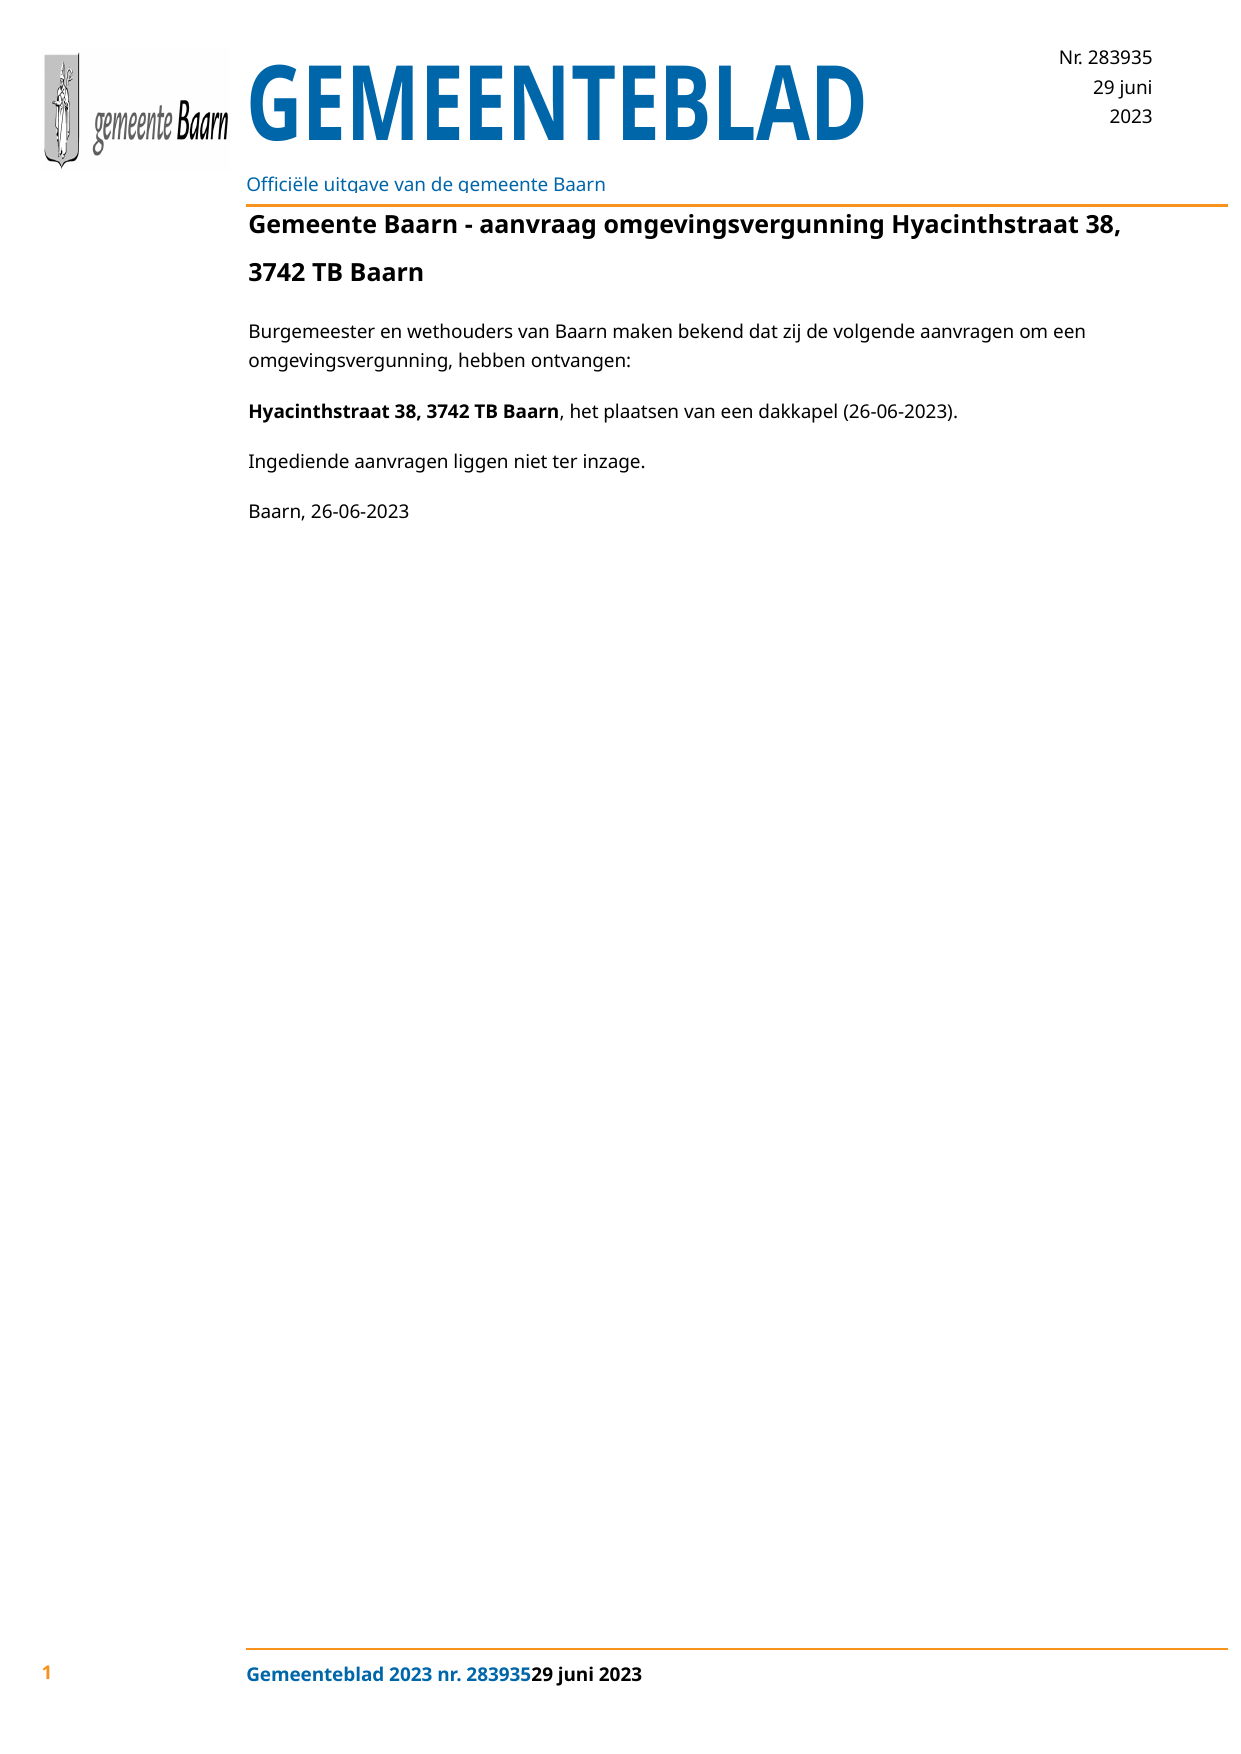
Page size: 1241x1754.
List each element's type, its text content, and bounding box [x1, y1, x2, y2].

picture [41, 47, 231, 172]
text Gemeente Baarn - aanvraag omgevingsvergunning Hyacinthstraat 38, 3742 TB Baarn [248, 207, 1152, 288]
text Hyacinthstraat 38, 3742 TB Baarn, het plaatsen van een dakkapel (26-06-2023). [248, 398, 1152, 424]
text Ingediende aanvragen liggen niet ter inzage. [248, 448, 1152, 474]
text Burgemeester en wethouders van Baarn maken bekend dat zij de volgende aanvragen om een omgevingsvergunning, hebben ontvangen: [248, 318, 1152, 373]
text Baarn, 26-06-2023 [248, 499, 1152, 524]
